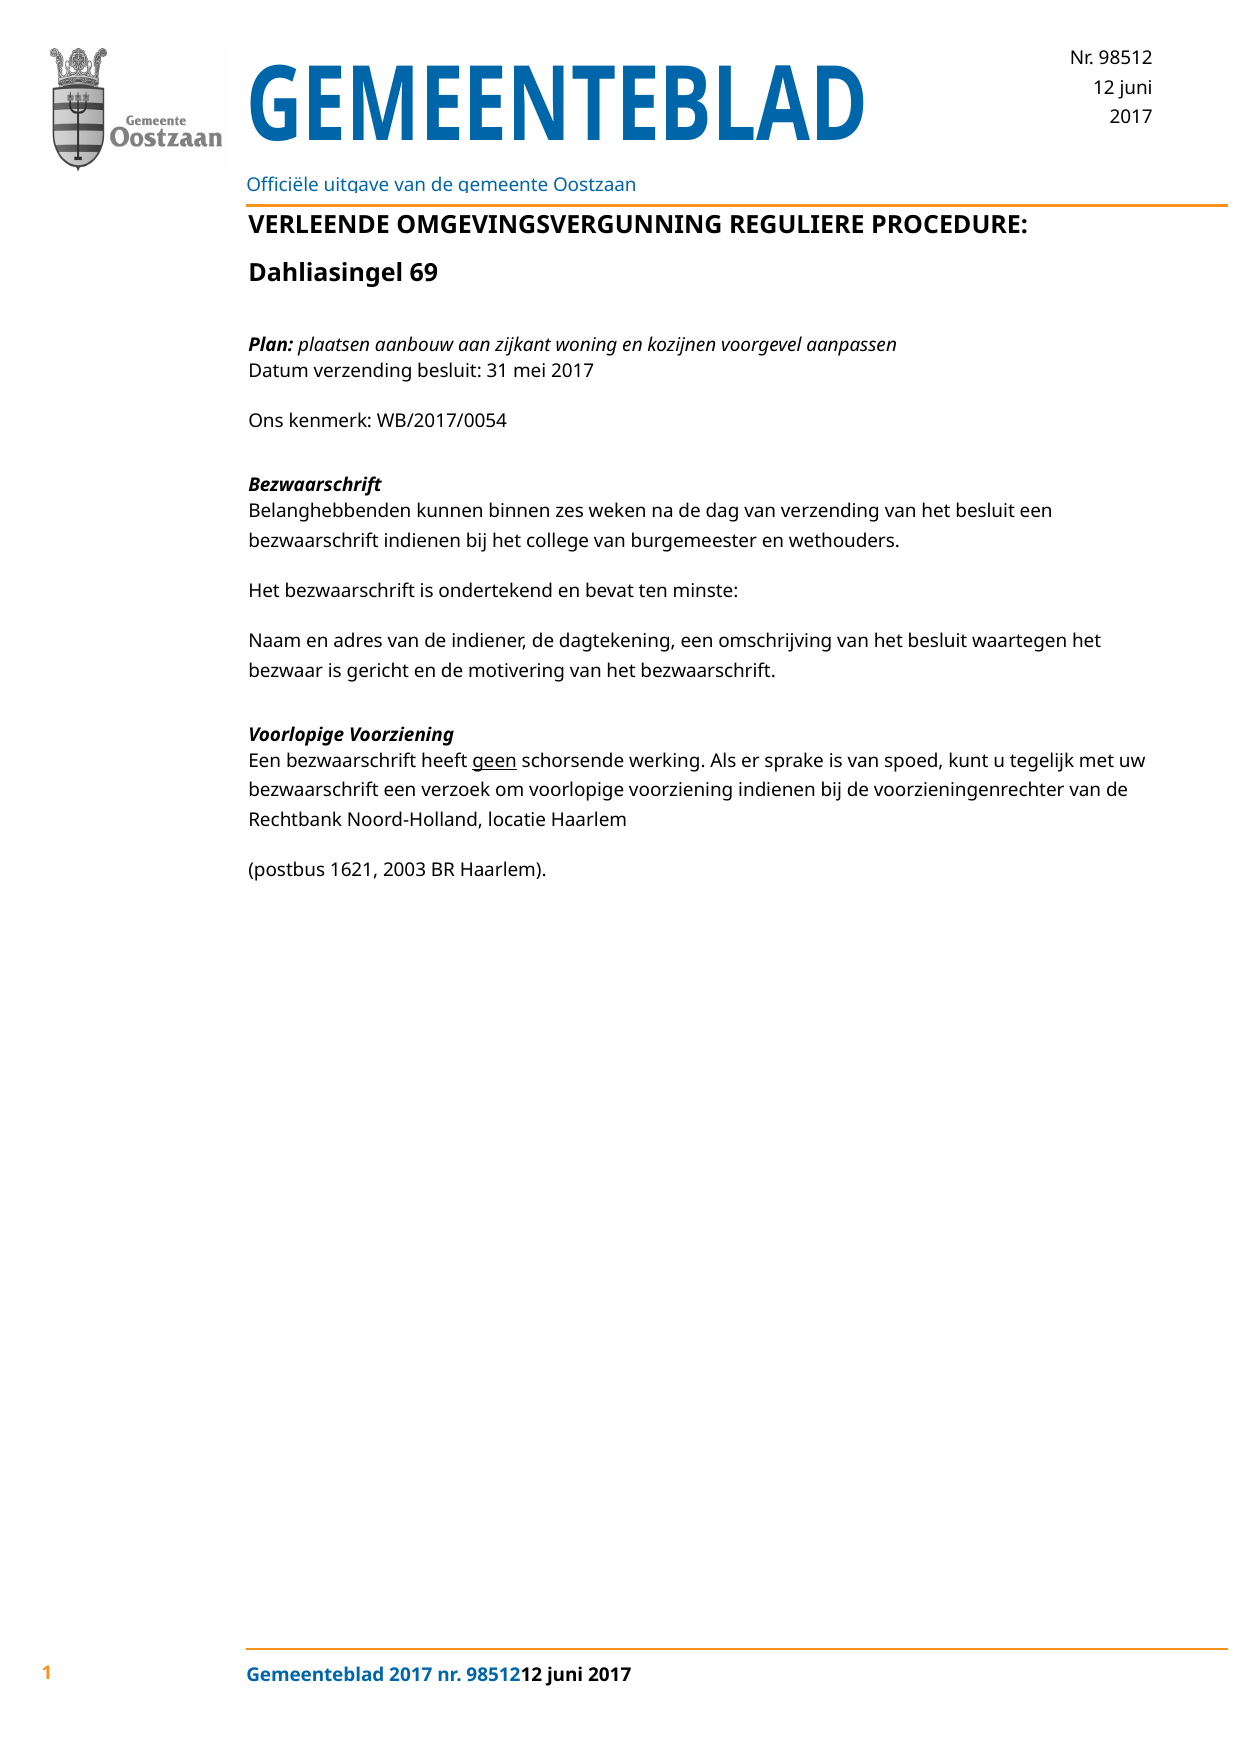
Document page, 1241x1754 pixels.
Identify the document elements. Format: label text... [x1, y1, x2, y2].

text Naam en adres van de indiener, de dagtekening, een omschrijving van het besluit waartegen het bezwaar is gericht en de motivering van het bezwaarschrift. [248, 628, 1152, 683]
text Belanghebbenden kunnen binnen zes weken na de dag van verzending van het besluit een bezwaarschrift indienen bij het college van burgemeester en wethouders. [248, 497, 1152, 553]
text Het bezwaarschrift is ondertekend en bevat ten minste: [248, 577, 1152, 603]
text Datum verzending besluit: 31 mei 2017 [248, 357, 1152, 383]
text Ons kenmerk: WB/2017/0054 [248, 408, 1152, 433]
text Plan: plaatsen aanbouw aan zijkant woning en kozijnen voorgevel aanpassen [248, 331, 1152, 357]
text Een bezwaarschrift heeft geen schorsende werking. Als er sprake is van spoed, kunt u tegelijk met uw bezwaarschrift een verzoek om voorlopige voorziening indienen bij de voorzieningenrechter van de Rechtbank Noord-Holland, locatie Haarlem [248, 747, 1152, 832]
text VERLEENDE OMGEVINGSVERGUNNING REGULIERE PROCEDURE: Dahliasingel 69 [248, 207, 1152, 288]
text Voorlopige Voorziening [248, 721, 1152, 747]
picture [41, 47, 231, 172]
text (postbus 1621, 2003 BR Haarlem). [248, 857, 1152, 882]
text Bezwaarschrift [248, 472, 1152, 497]
